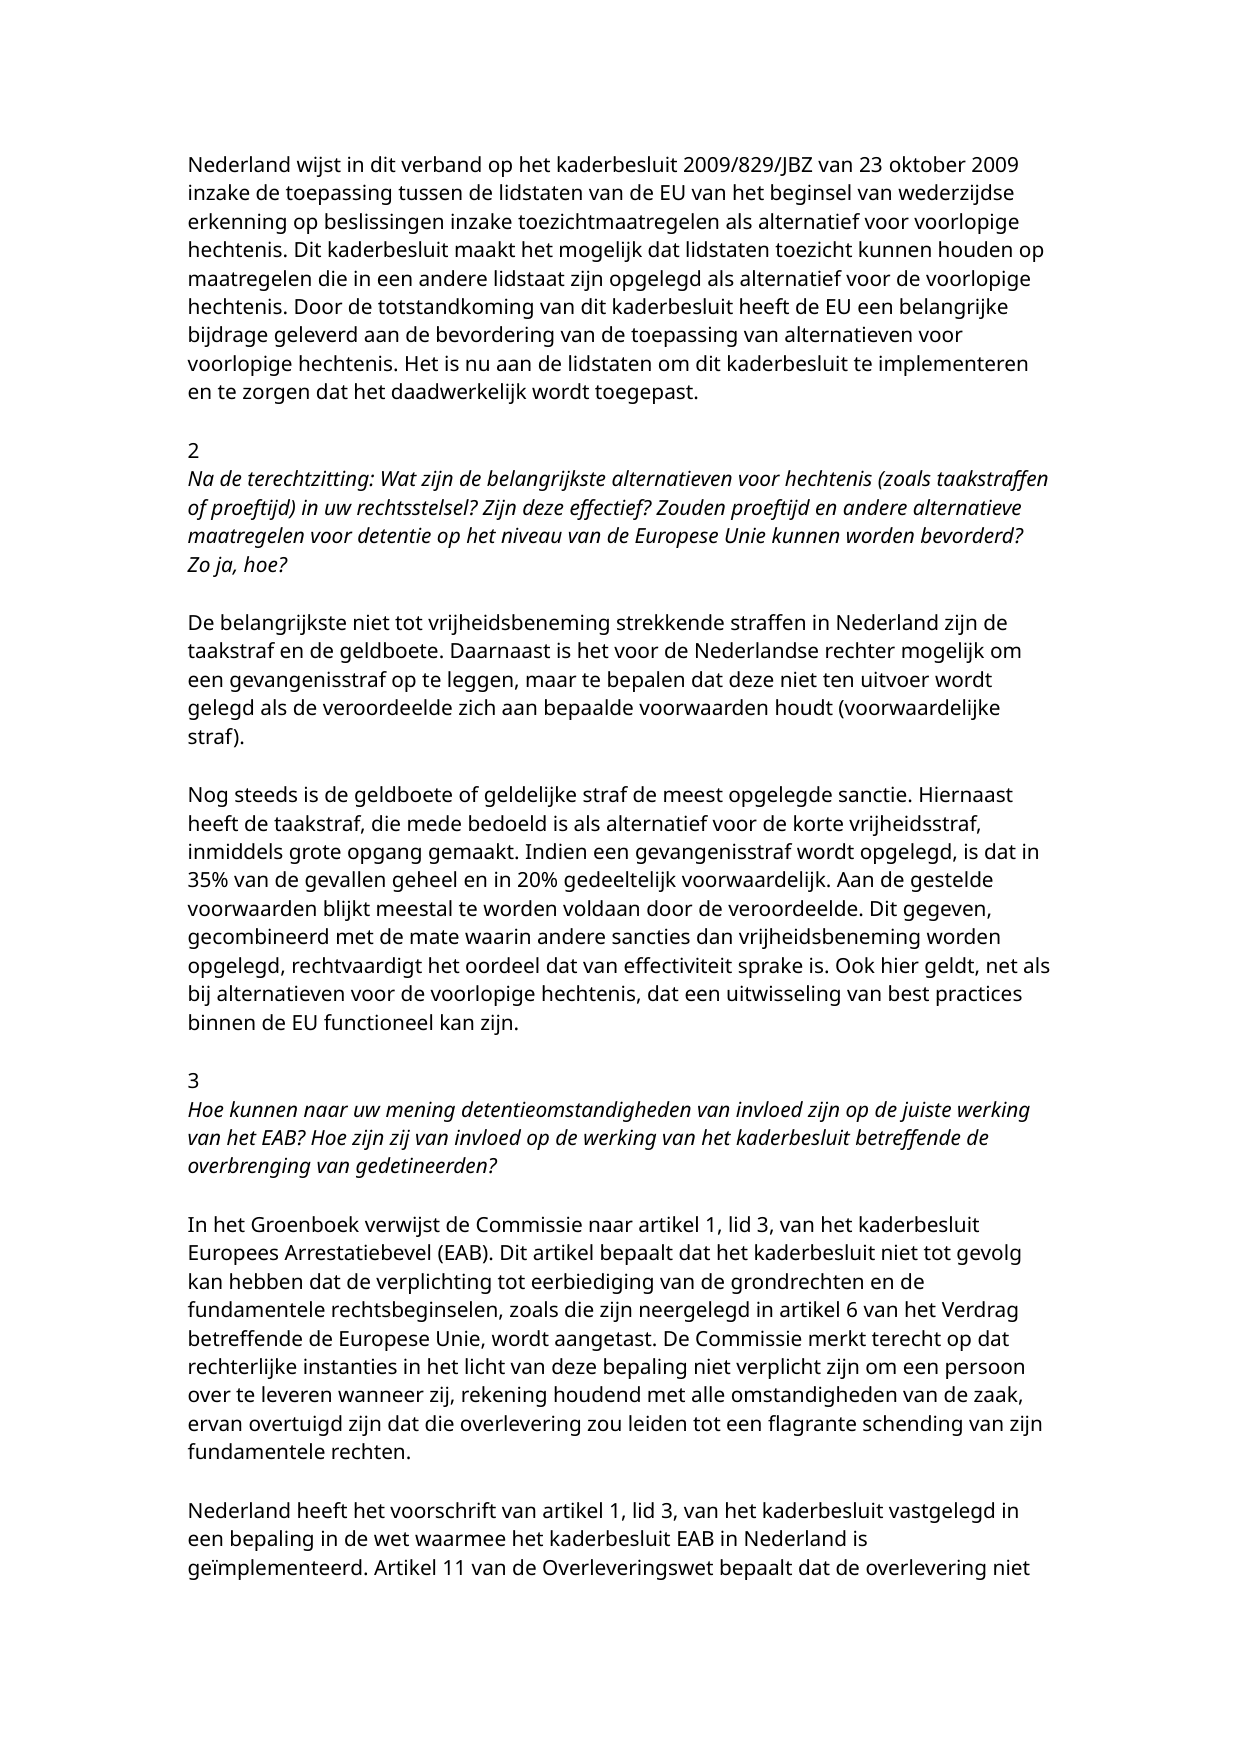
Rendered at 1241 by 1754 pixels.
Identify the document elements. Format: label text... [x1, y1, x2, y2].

text In het Groenboek verwijst de Commissie naar artikel 1, lid 3, van het kaderbesluit Europees Arrestatiebevel (EAB). Dit artikel bepaalt dat het kaderbesluit niet tot gevolg kan hebben dat de verplichting tot eerbiediging van de grondrechten en de fundamentele rechtsbeginselen, zoals die zijn neergelegd in artikel 6 van het Verdrag betreffende de Europese Unie, wordt aangetast. De Commissie merkt terecht op dat rechterlijke instanties in het licht van deze bepaling niet verplicht zijn om een persoon over te leveren wanneer zij, rekening houdend met alle omstandigheden van de zaak, ervan overtuigd zijn dat die overlevering zou leiden tot een flagrante schending van zijn fundamentele rechten. [187, 1210, 1053, 1466]
text Nederland heeft het voorschrift van artikel 1, lid 3, van het kaderbesluit vastgelegd in een bepaling in de wet waarmee het kaderbesluit EAB in Nederland is geïmplementeerd. Artikel 11 van de Overleveringswet bepaalt dat de overlevering niet [187, 1496, 1053, 1581]
text Nederland wijst in dit verband op het kaderbesluit 2009/829/JBZ van 23 oktober 2009 inzake de toepassing tussen de lidstaten van de EU van het beginsel van wederzijdse erkenning op beslissingen inzake toezichtmaatregelen als alternatief voor voorlopige hechtenis. Dit kaderbesluit maakt het mogelijk dat lidstaten toezicht kunnen houden op maatregelen die in een andere lidstaat zijn opgelegd als alternatief voor de voorlopige hechtenis. Door de totstandkoming van dit kaderbesluit heeft de EU een belangrijke bijdrage geleverd aan de bevordering van de toepassing van alternatieven voor voorlopige hechtenis. Het is nu aan de lidstaten om dit kaderbesluit te implementeren en te zorgen dat het daadwerkelijk wordt toegepast. [187, 150, 1053, 406]
text 2 [187, 436, 1053, 464]
text Na de terechtzitting: Wat zijn de belangrijkste alternatieven voor hechtenis (zoals taakstraffen of proeftijd) in uw rechtsstelsel? Zijn deze effectief? Zouden proeftijd en andere alternatieve maatregelen voor detentie op het niveau van de Europese Unie kunnen worden bevorderd? Zo ja, hoe? [187, 464, 1053, 578]
text De belangrijkste niet tot vrijheidsbeneming strekkende straffen in Nederland zijn de taakstraf en de geldboete. Daarnaast is het voor de Nederlandse rechter mogelijk om een gevangenisstraf op te leggen, maar te bepalen dat deze niet ten uitvoer wordt gelegd als de veroordeelde zich aan bepaalde voorwaarden houdt (voorwaardelijke straf). [187, 608, 1053, 750]
text Nog steeds is de geldboete of geldelijke straf de meest opgelegde sanctie. Hiernaast heeft de taakstraf, die mede bedoeld is als alternatief voor de korte vrijheidsstraf, inmiddels grote opgang gemaakt. Indien een gevangenisstraf wordt opgelegd, is dat in 35% van de gevallen geheel en in 20% gedeeltelijk voorwaardelijk. Aan de gestelde voorwaarden blijkt meestal te worden voldaan door de veroordeelde. Dit gegeven, gecombineerd met de mate waarin andere sancties dan vrijheidsbeneming worden opgelegd, rechtvaardigt het oordeel dat van effectiviteit sprake is. Ook hier geldt, net als bij alternatieven voor de voorlopige hechtenis, dat een uitwisseling van best practices binnen de EU functioneel kan zijn. [187, 780, 1053, 1036]
text 3 [187, 1066, 1053, 1095]
text Hoe kunnen naar uw mening detentieomstandigheden van invloed zijn op de juiste werking van het EAB? Hoe zijn zij van invloed op de werking van het kaderbesluit betreffende de overbrenging van gedetineerden? [187, 1095, 1053, 1180]
